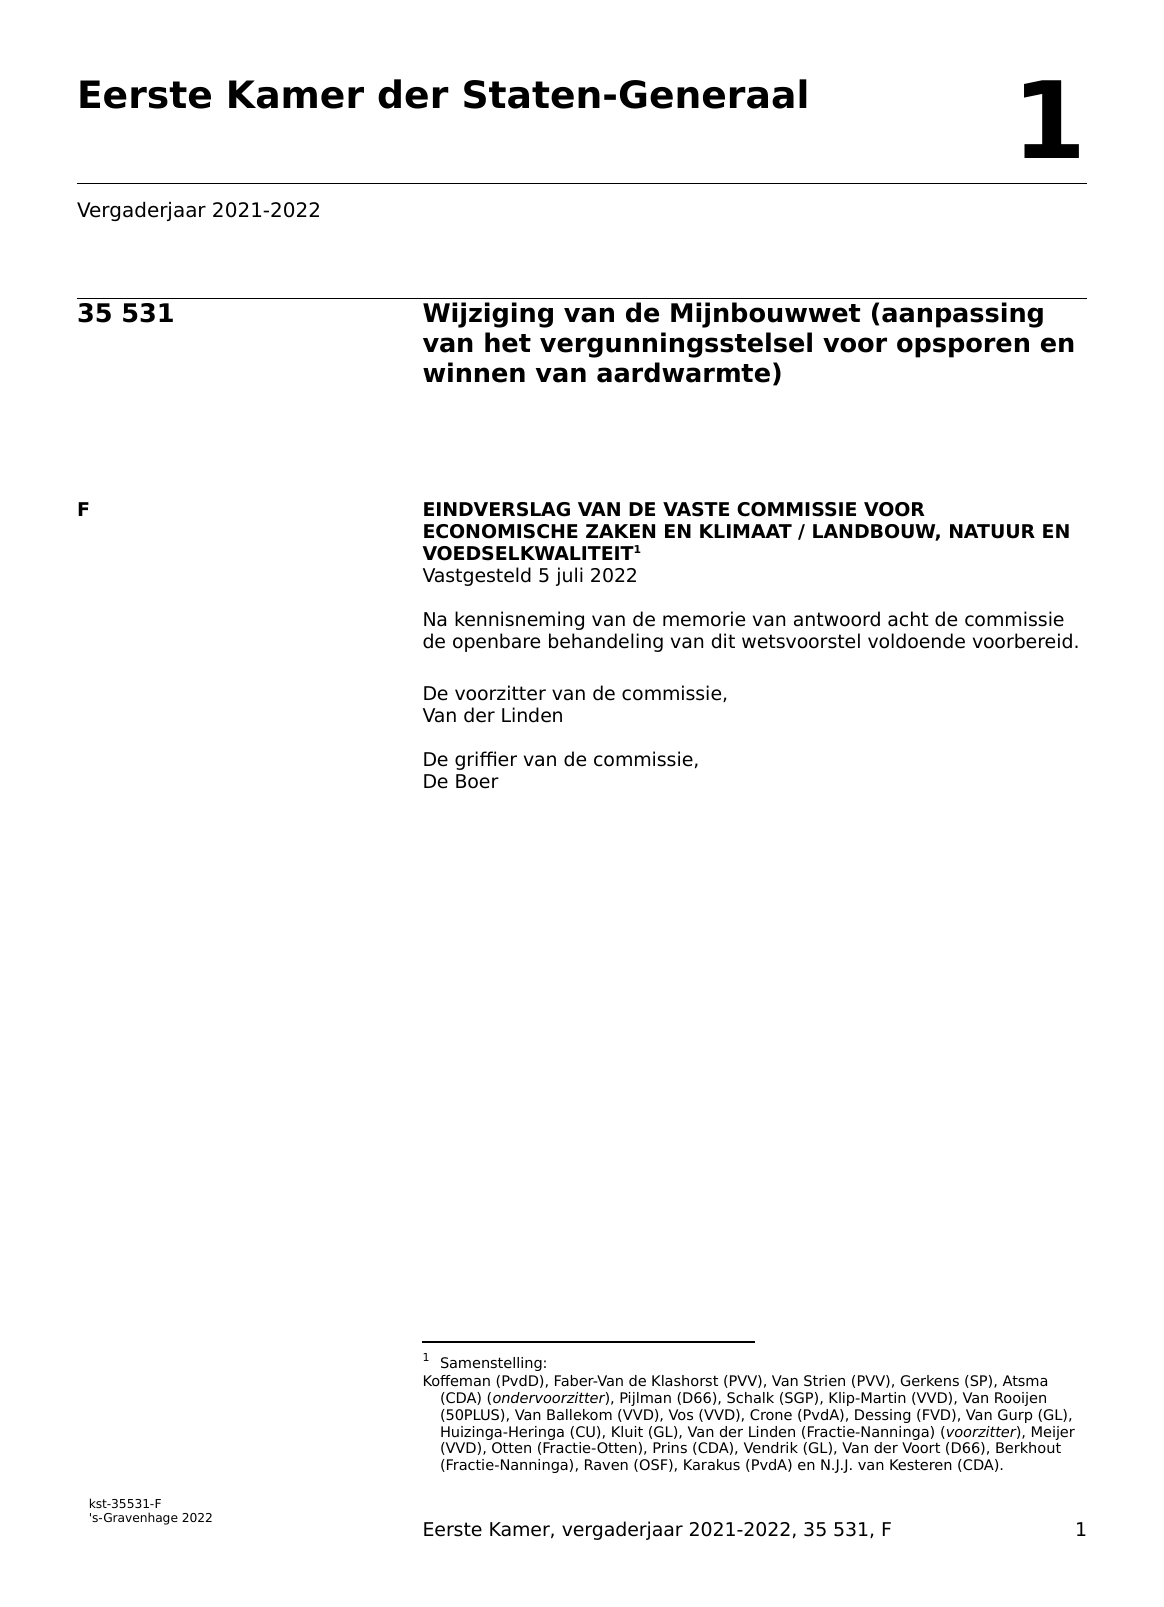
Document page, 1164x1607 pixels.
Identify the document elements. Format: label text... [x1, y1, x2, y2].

subtitle 35 531 Wijziging van de Mijnbouwwet (aanpassing van het vergunningsstelsel voor opsporen en winnen van aardwarmte) [77, 299, 1087, 388]
text Koffeman (PvdD), Faber-Van de Klashorst (PVV), Van Strien (PVV), Gerkens (SP), Atsma (CDA) (ondervoorzitter), Pijlman (D66), Schalk (SGP), Klip-Martin (VVD), Van Rooijen (50PLUS), Van Ballekom (VVD), Vos (VVD), Crone (PvdA), Dessing (FVD), Van Gurp (GL), Huizinga-Heringa (CU), Kluit (GL), Van der Linden (Fractie-Nanninga) (voorzitter), Meijer (VVD), Otten (Fractie-Otten), Prins (CDA), Vendrik (GL), Van der Voort (D66), Berkhout (Fractie-Nanninga), Raven (OSF), Karakus (PvdA) en N.J.J. van Kesteren (CDA). [422, 1373, 1087, 1474]
text Na kennisneming van de memorie van antwoord acht de commissie de openbare behandeling van dit wetsvoorstel voldoende voorbereid. [422, 609, 1087, 653]
text Vastgesteld 5 juli 2022 [422, 565, 1087, 587]
text Samenstelling: [422, 1351, 1087, 1373]
text De voorzitter van de commissie, Van der Linden [422, 683, 1087, 727]
text kst-35531-F [88, 1497, 323, 1511]
text De griffier van de commissie, De Boer [422, 749, 1087, 793]
table_header 1 [886, 59, 1087, 183]
subtitle F EINDVERSLAG VAN DE VASTE COMMISSIE VOOR ECONOMISCHE ZAKEN EN KLIMAAT / LANDBOUW, NATUUR EN VOEDSELKWALITEIT [77, 499, 1087, 565]
text 's-Gravenhage 2022 [88, 1511, 323, 1525]
table_cell Vergaderjaar 2021-2022 [77, 184, 1087, 298]
table_header Eerste Kamer der Staten-Generaal [77, 59, 886, 183]
